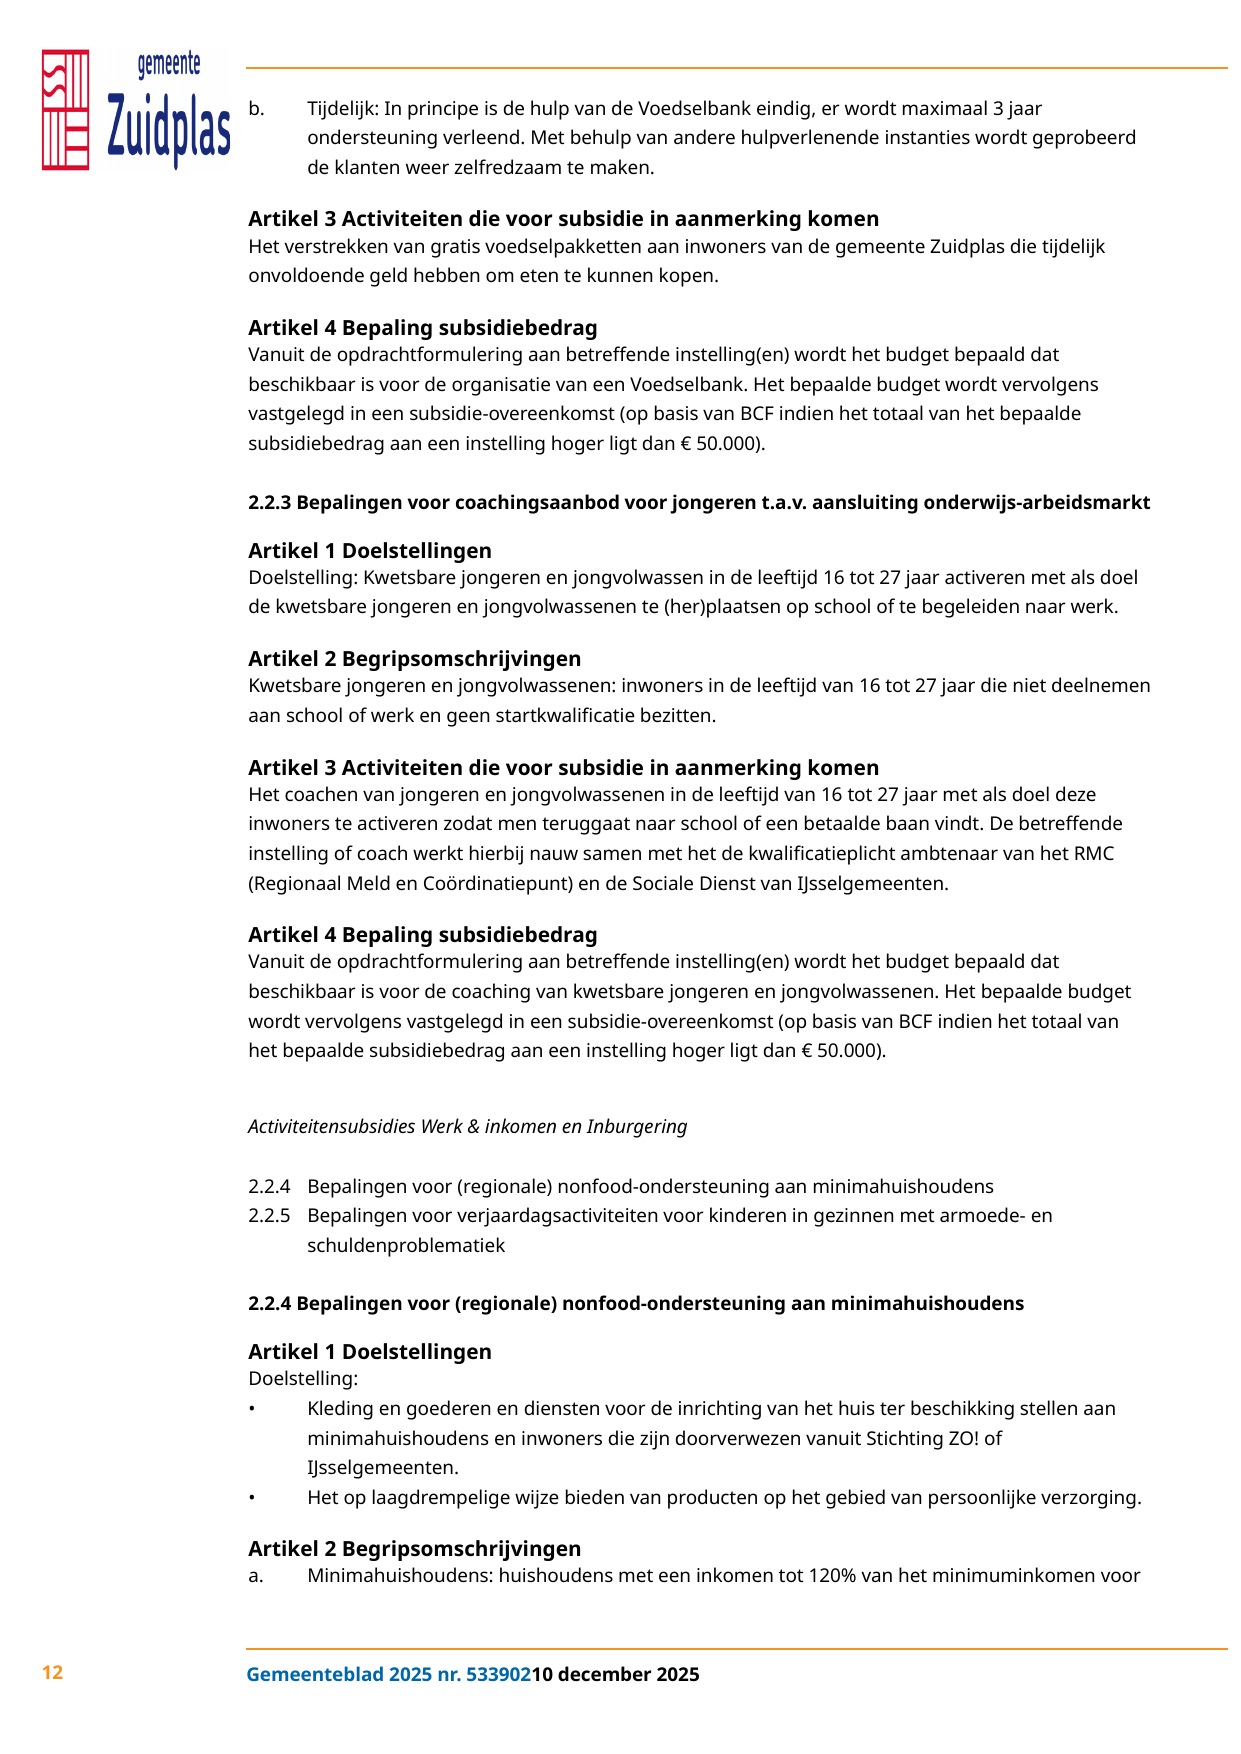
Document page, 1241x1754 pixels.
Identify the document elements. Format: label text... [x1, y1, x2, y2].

text Artikel 2 Begripsomschrijvingen [248, 644, 1152, 673]
text Doelstelling: [248, 1366, 1152, 1391]
text Artikel 4 Bepaling subsidiebedrag [248, 313, 1152, 341]
text Vanuit de opdrachtformulering aan betreffende instelling(en) wordt het budget bepaald dat beschikbaar is voor de organisatie van een Voedselbank. Het bepaalde budget wordt vervolgens vastgelegd in een subsidie-overeenkomst (op basis van BCF indien het totaal van het bepaalde subsidiebedrag aan een instelling hoger ligt dan € 50.000). [248, 341, 1152, 456]
picture [41, 47, 231, 172]
text Artikel 4 Bepaling subsidiebedrag [248, 920, 1152, 949]
text Artikel 2 Begripsomschrijvingen [248, 1534, 1152, 1563]
text 2.2.4 Bepalingen voor (regionale) nonfood-ondersteuning aan minimahuishoudens [248, 1291, 1152, 1316]
list Minimahuishoudens: huishoudens met een inkomen tot 120% van het minimuminkomen voor [248, 1563, 1152, 1588]
list Tijdelijk: In principe is de hulp van de Voedselbank eindig, er wordt maximaal 3 jaar ondersteuning verleend. Met behulp van andere hulpverlenende instanties wordt geprobeerd de klanten weer zelfredzaam te maken. [248, 95, 1152, 180]
text Doelstelling: Kwetsbare jongeren en jongvolwassen in de leeftijd 16 tot 27 jaar activeren met als doel de kwetsbare jongeren en jongvolwassenen te (her)plaatsen op school of te begeleiden naar werk. [248, 564, 1152, 619]
text Vanuit de opdrachtformulering aan betreffende instelling(en) wordt het budget bepaald dat beschikbaar is voor de coaching van kwetsbare jongeren en jongvolwassenen. Het bepaalde budget wordt vervolgens vastgelegd in een subsidie-overeenkomst (op basis van BCF indien het totaal van het bepaalde subsidiebedrag aan een instelling hoger ligt dan € 50.000). [248, 949, 1152, 1063]
text Artikel 3 Activiteiten die voor subsidie in aanmerking komen [248, 204, 1152, 233]
text 2.2.3 Bepalingen voor coachingsaanbod voor jongeren t.a.v. aansluiting onderwijs-arbeidsmarkt [248, 489, 1152, 515]
text Artikel 1 Doelstellingen [248, 536, 1152, 564]
text Kwetsbare jongeren en jongvolwassenen: inwoners in de leeftijd van 16 tot 27 jaar die niet deelnemen aan school of werk en geen startkwalificatie bezitten. [248, 673, 1152, 728]
list Het op laagdrempelige wijze bieden van producten op het gebied van persoonlijke verzorging. [248, 1484, 1152, 1509]
list Kleding en goederen en diensten voor de inrichting van het huis ter beschikking stellen aan minimahuishoudens en inwoners die zijn doorverwezen vanuit Stichting ZO! of IJsselgemeenten. [248, 1395, 1152, 1480]
text Het coachen van jongeren en jongvolwassenen in de leeftijd van 16 tot 27 jaar met als doel deze inwoners te activeren zodat men teruggaat naar school of een betaalde baan vindt. De betreffende instelling of coach werkt hierbij nauw samen met het de kwalificatieplicht ambtenaar van het RMC (Regionaal Meld en Coördinatiepunt) en de Sociale Dienst van IJsselgemeenten. [248, 781, 1152, 896]
text Artikel 3 Activiteiten die voor subsidie in aanmerking komen [248, 753, 1152, 781]
table_header Bepalingen voor (regionale) nonfood-ondersteuning aan minimahuishoudens Bepalingen voor verjaardagsactiviteiten voor kinderen in gezinnen met armoede- en schuldenproblematiek [248, 1173, 1152, 1258]
text Activiteitensubsidies Werk & inkomen en Inburgering [248, 1113, 1152, 1139]
text Artikel 1 Doelstellingen [248, 1337, 1152, 1366]
text Het verstrekken van gratis voedselpakketten aan inwoners van de gemeente Zuidplas die tijdelijk onvoldoende geld hebben om eten te kunnen kopen. [248, 233, 1152, 288]
